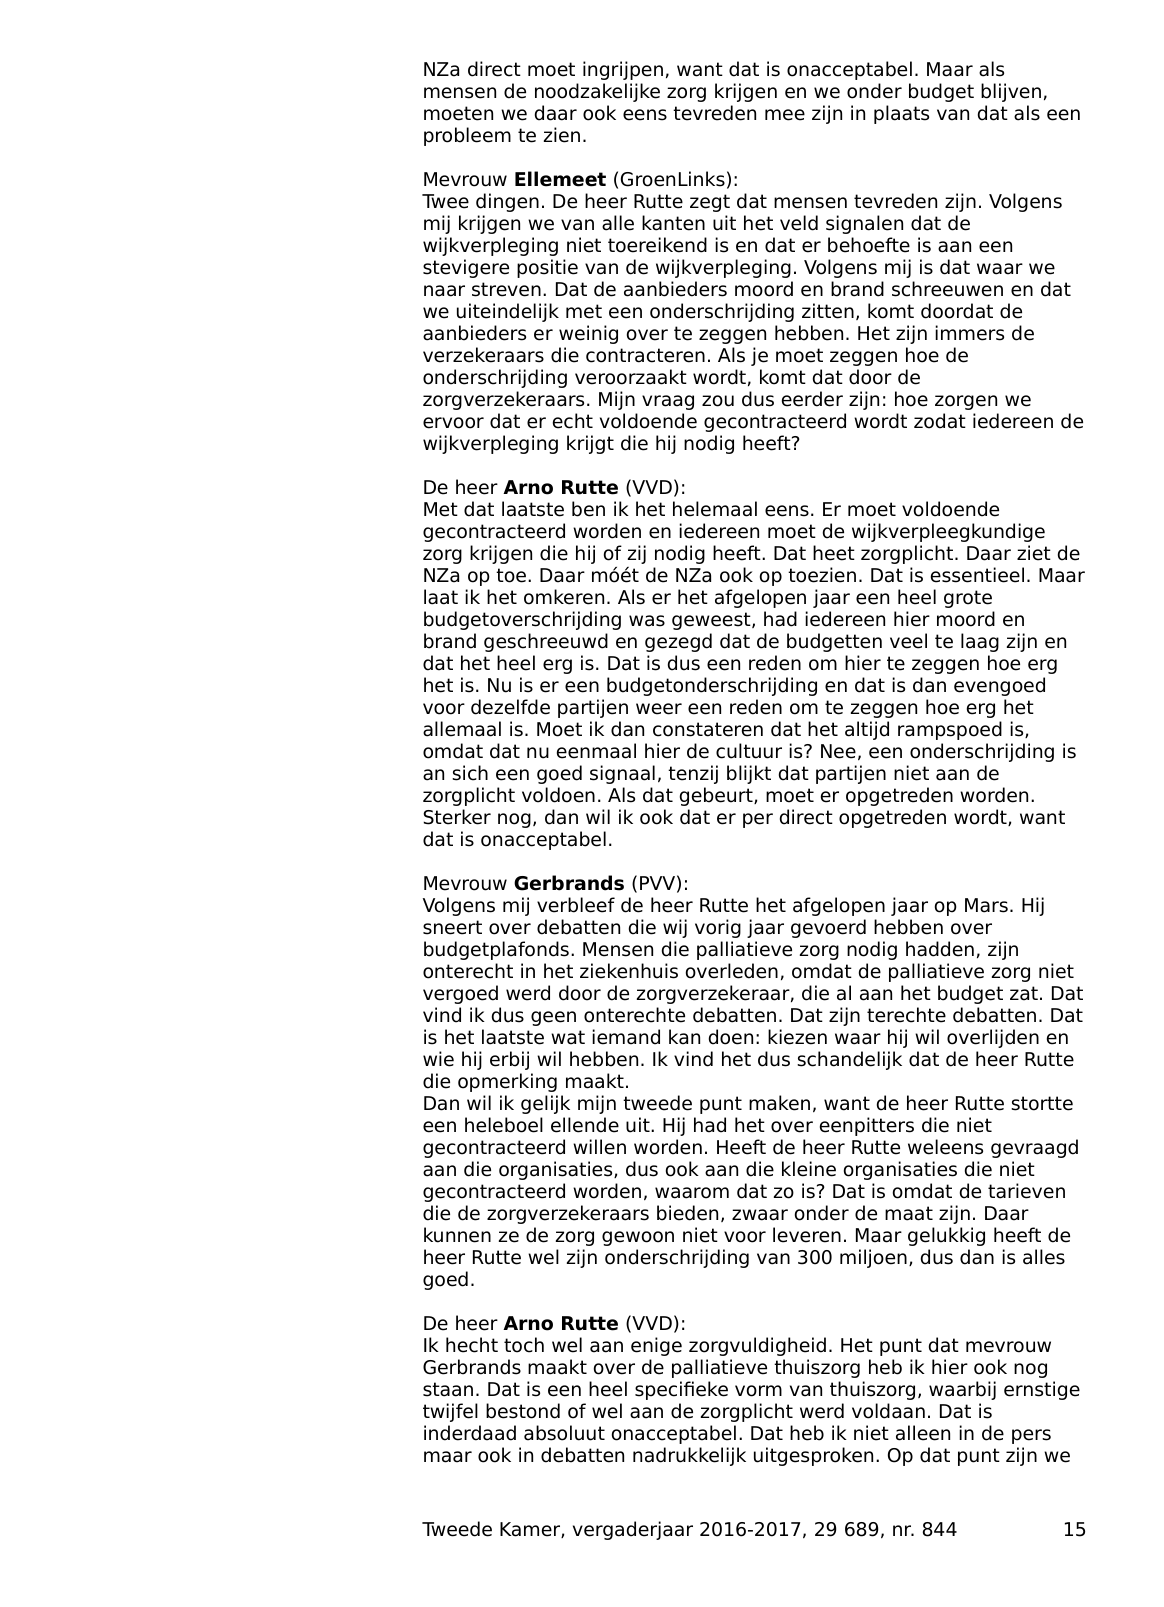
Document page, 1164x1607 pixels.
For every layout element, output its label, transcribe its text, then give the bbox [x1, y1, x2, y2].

text NZa direct moet ingrijpen, want dat is onacceptabel. Maar als mensen de noodzakelijke zorg krijgen en we onder budget blijven, moeten we daar ook eens tevreden mee zijn in plaats van dat als een probleem te zien. [422, 59, 1087, 147]
text Mevrouw Gerbrands (PVV): [422, 873, 1087, 895]
text Volgens mij verbleef de heer Rutte het afgelopen jaar op Mars. Hij sneert over debatten die wij vorig jaar gevoerd hebben over budgetplafonds. Mensen die palliatieve zorg nodig hadden, zijn onterecht in het ziekenhuis overleden, omdat de palliatieve zorg niet vergoed werd door de zorgverzekeraar, die al aan het budget zat. Dat vind ik dus geen onterechte debatten. Dat zijn terechte debatten. Dat is het laatste wat iemand kan doen: kiezen waar hij wil overlijden en wie hij erbij wil hebben. Ik vind het dus schandelijk dat de heer Rutte die opmerking maakt. [422, 895, 1087, 1093]
text Dan wil ik gelijk mijn tweede punt maken, want de heer Rutte stortte een heleboel ellende uit. Hij had het over eenpitters die niet gecontracteerd willen worden. Heeft de heer Rutte weleens gevraagd aan die organisaties, dus ook aan die kleine organisaties die niet gecontracteerd worden, waarom dat zo is? Dat is omdat de tarieven die de zorgverzekeraars bieden, zwaar onder de maat zijn. Daar kunnen ze de zorg gewoon niet voor leveren. Maar gelukkig heeft de heer Rutte wel zijn onderschrijding van 300 miljoen, dus dan is alles goed. [422, 1093, 1087, 1291]
text De heer Arno Rutte (VVD): [422, 1313, 1087, 1335]
text Mevrouw Ellemeet (GroenLinks): [422, 169, 1087, 191]
text De heer Arno Rutte (VVD): [422, 477, 1087, 499]
text Twee dingen. De heer Rutte zegt dat mensen tevreden zijn. Volgens mij krijgen we van alle kanten uit het veld signalen dat de wijkverpleging niet toereikend is en dat er behoefte is aan een stevigere positie van de wijkverpleging. Volgens mij is dat waar we naar streven. Dat de aanbieders moord en brand schreeuwen en dat we uiteindelijk met een onderschrijding zitten, komt doordat de aanbieders er weinig over te zeggen hebben. Het zijn immers de verzekeraars die contracteren. Als je moet zeggen hoe de onderschrijding veroorzaakt wordt, komt dat door de zorgverzekeraars. Mijn vraag zou dus eerder zijn: hoe zorgen we ervoor dat er echt voldoende gecontracteerd wordt zodat iedereen de wijkverpleging krijgt die hij nodig heeft? [422, 191, 1087, 455]
text Ik hecht toch wel aan enige zorgvuldigheid. Het punt dat mevrouw Gerbrands maakt over de palliatieve thuiszorg heb ik hier ook nog staan. Dat is een heel specifieke vorm van thuiszorg, waarbij ernstige twijfel bestond of wel aan de zorgplicht werd voldaan. Dat is inderdaad absoluut onacceptabel. Dat heb ik niet alleen in de pers maar ook in debatten nadrukkelijk uitgesproken. Op dat punt zijn we [422, 1335, 1087, 1467]
text Met dat laatste ben ik het helemaal eens. Er moet voldoende gecontracteerd worden en iedereen moet de wijkverpleegkundige zorg krijgen die hij of zij nodig heeft. Dat heet zorgplicht. Daar ziet de NZa op toe. Daar móét de NZa ook op toezien. Dat is essentieel. Maar laat ik het omkeren. Als er het afgelopen jaar een heel grote budgetoverschrijding was geweest, had iedereen hier moord en brand geschreeuwd en gezegd dat de budgetten veel te laag zijn en dat het heel erg is. Dat is dus een reden om hier te zeggen hoe erg het is. Nu is er een budgetonderschrijding en dat is dan evengoed voor dezelfde partijen weer een reden om te zeggen hoe erg het allemaal is. Moet ik dan constateren dat het altijd rampspoed is, omdat dat nu eenmaal hier de cultuur is? Nee, een onderschrijding is an sich een goed signaal, tenzij blijkt dat partijen niet aan de zorgplicht voldoen. Als dat gebeurt, moet er opgetreden worden. Sterker nog, dan wil ik ook dat er per direct opgetreden wordt, want dat is onacceptabel. [422, 499, 1087, 851]
